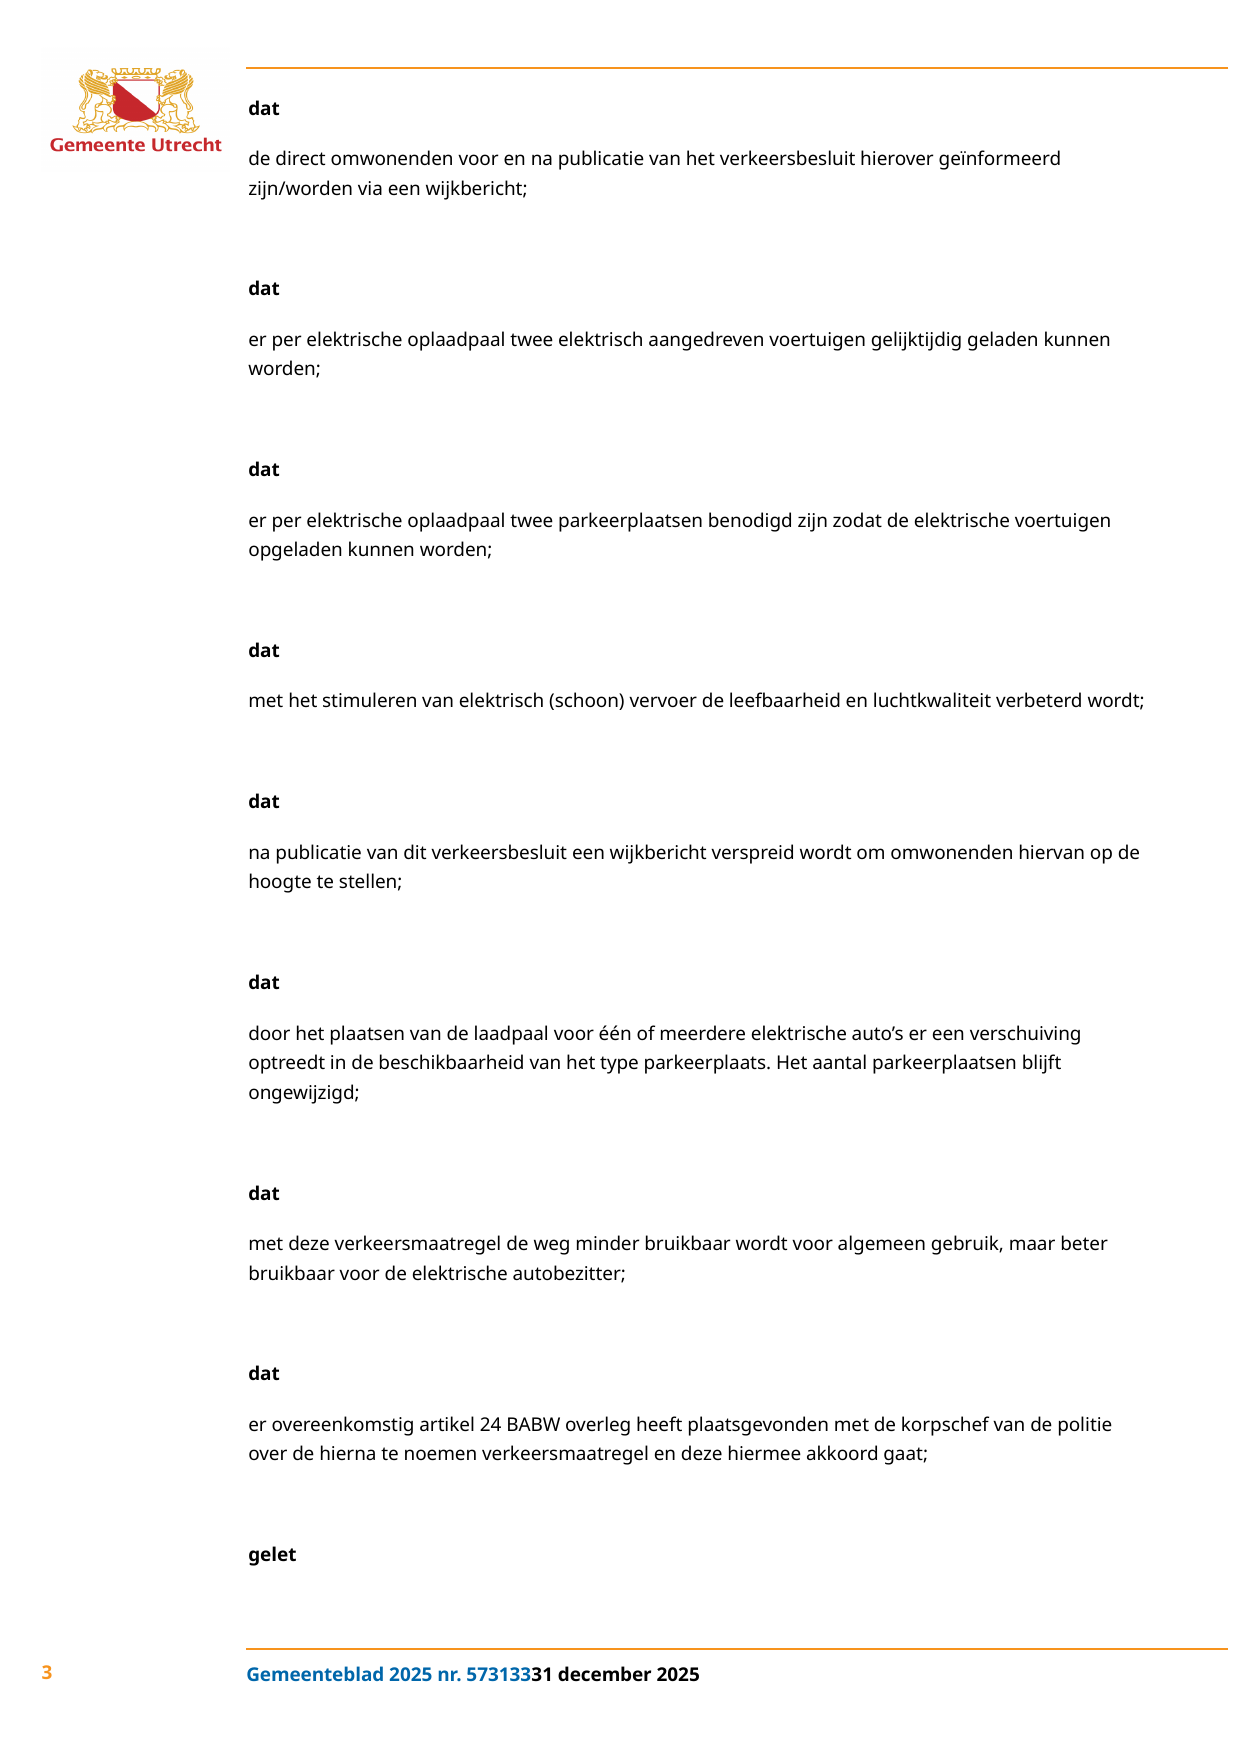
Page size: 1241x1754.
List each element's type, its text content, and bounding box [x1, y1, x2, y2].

text er per elektrische oplaadpaal twee elektrisch aangedreven voertuigen gelijktijdig geladen kunnen worden; [248, 326, 1152, 381]
text gelet [248, 1541, 1152, 1567]
text dat [248, 276, 1152, 301]
text door het plaatsen van de laadpaal voor één of meerdere elektrische auto’s er een verschuiving optreedt in de beschikbaarheid van het type parkeerplaats. Het aantal parkeerplaatsen blijft ongewijzigd; [248, 1020, 1152, 1105]
text dat [248, 969, 1152, 995]
text er per elektrische oplaadpaal twee parkeerplaatsen benodigd zijn zodat de elektrische voertuigen opgeladen kunnen worden; [248, 507, 1152, 562]
text dat [248, 1180, 1152, 1206]
text er overeenkomstig artikel 24 BABW overleg heeft plaatsgevonden met de korpschef van de politie over de hierna te noemen verkeersmaatregel en deze hiermee akkoord gaat; [248, 1411, 1152, 1466]
text met het stimuleren van elektrisch (schoon) vervoer de leefbaarheid en luchtkwaliteit verbeterd wordt; [248, 688, 1152, 713]
text met deze verkeersmaatregel de weg minder bruikbaar wordt voor algemeen gebruik, maar beter bruikbaar voor de elektrische autobezitter; [248, 1230, 1152, 1286]
text dat [248, 1361, 1152, 1386]
text dat [248, 788, 1152, 814]
text dat [248, 95, 1152, 121]
text na publicatie van dit verkeersbesluit een wijkbericht verspreid wordt om omwonenden hiervan op de hoogte te stellen; [248, 839, 1152, 894]
text dat [248, 637, 1152, 663]
text dat [248, 456, 1152, 482]
picture [41, 47, 231, 172]
text de direct omwonenden voor en na publicatie van het verkeersbesluit hierover geïnformeerd zijn/worden via een wijkbericht; [248, 145, 1152, 201]
